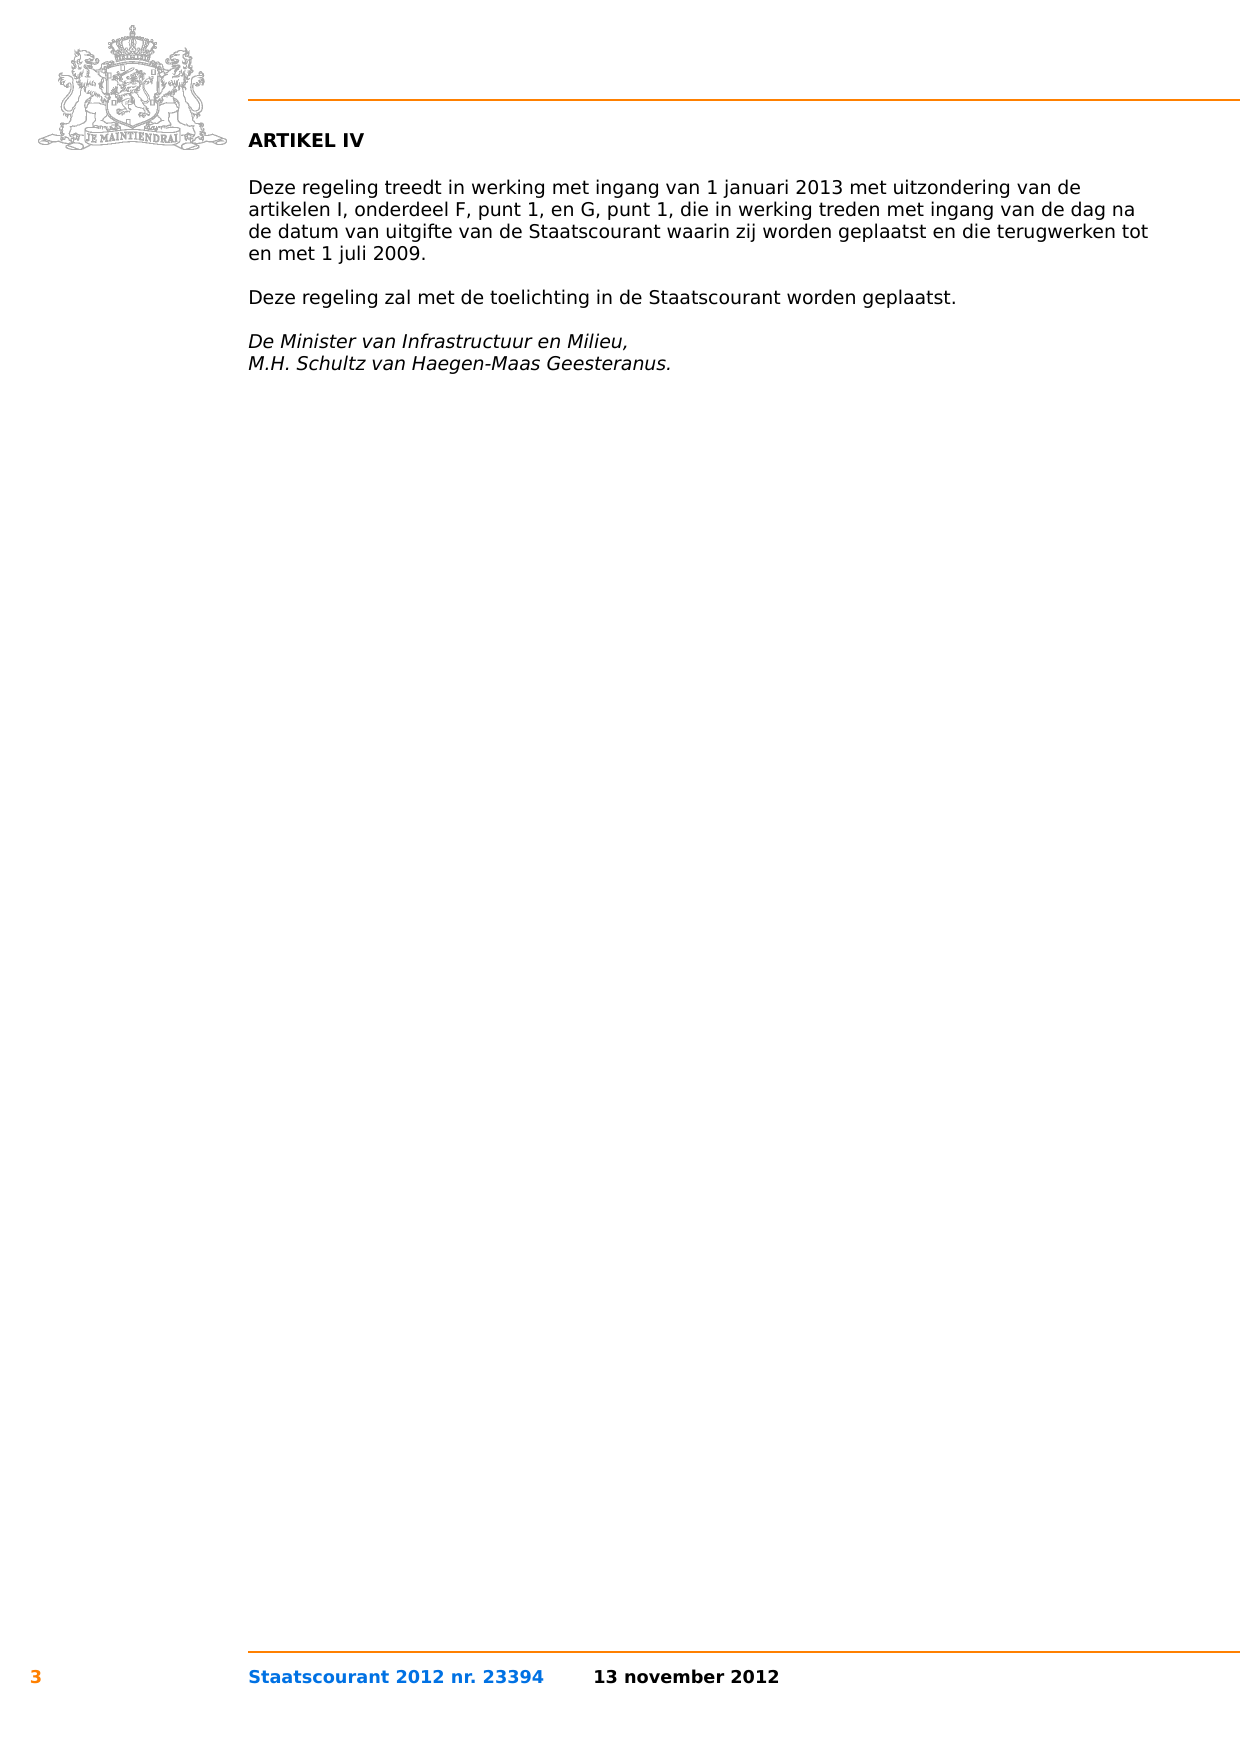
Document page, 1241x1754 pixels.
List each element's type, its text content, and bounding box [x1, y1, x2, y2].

text De Minister van Infrastructuur en Milieu, M.H. Schultz van Haegen-Maas Geesteranus. [248, 331, 1163, 374]
picture [38, 25, 227, 150]
subtitle ARTIKEL IV [248, 130, 1163, 152]
text Deze regeling treedt in werking met ingang van 1 januari 2013 met uitzondering van de artikelen I, onderdeel F, punt 1, en G, punt 1, die in werking treden met ingang van de dag na de datum van uitgifte van de Staatscourant waarin zij worden geplaatst en die terugwerken tot en met 1 juli 2009. [248, 177, 1163, 265]
text Deze regeling zal met de toelichting in de Staatscourant worden geplaatst. [248, 287, 1163, 309]
